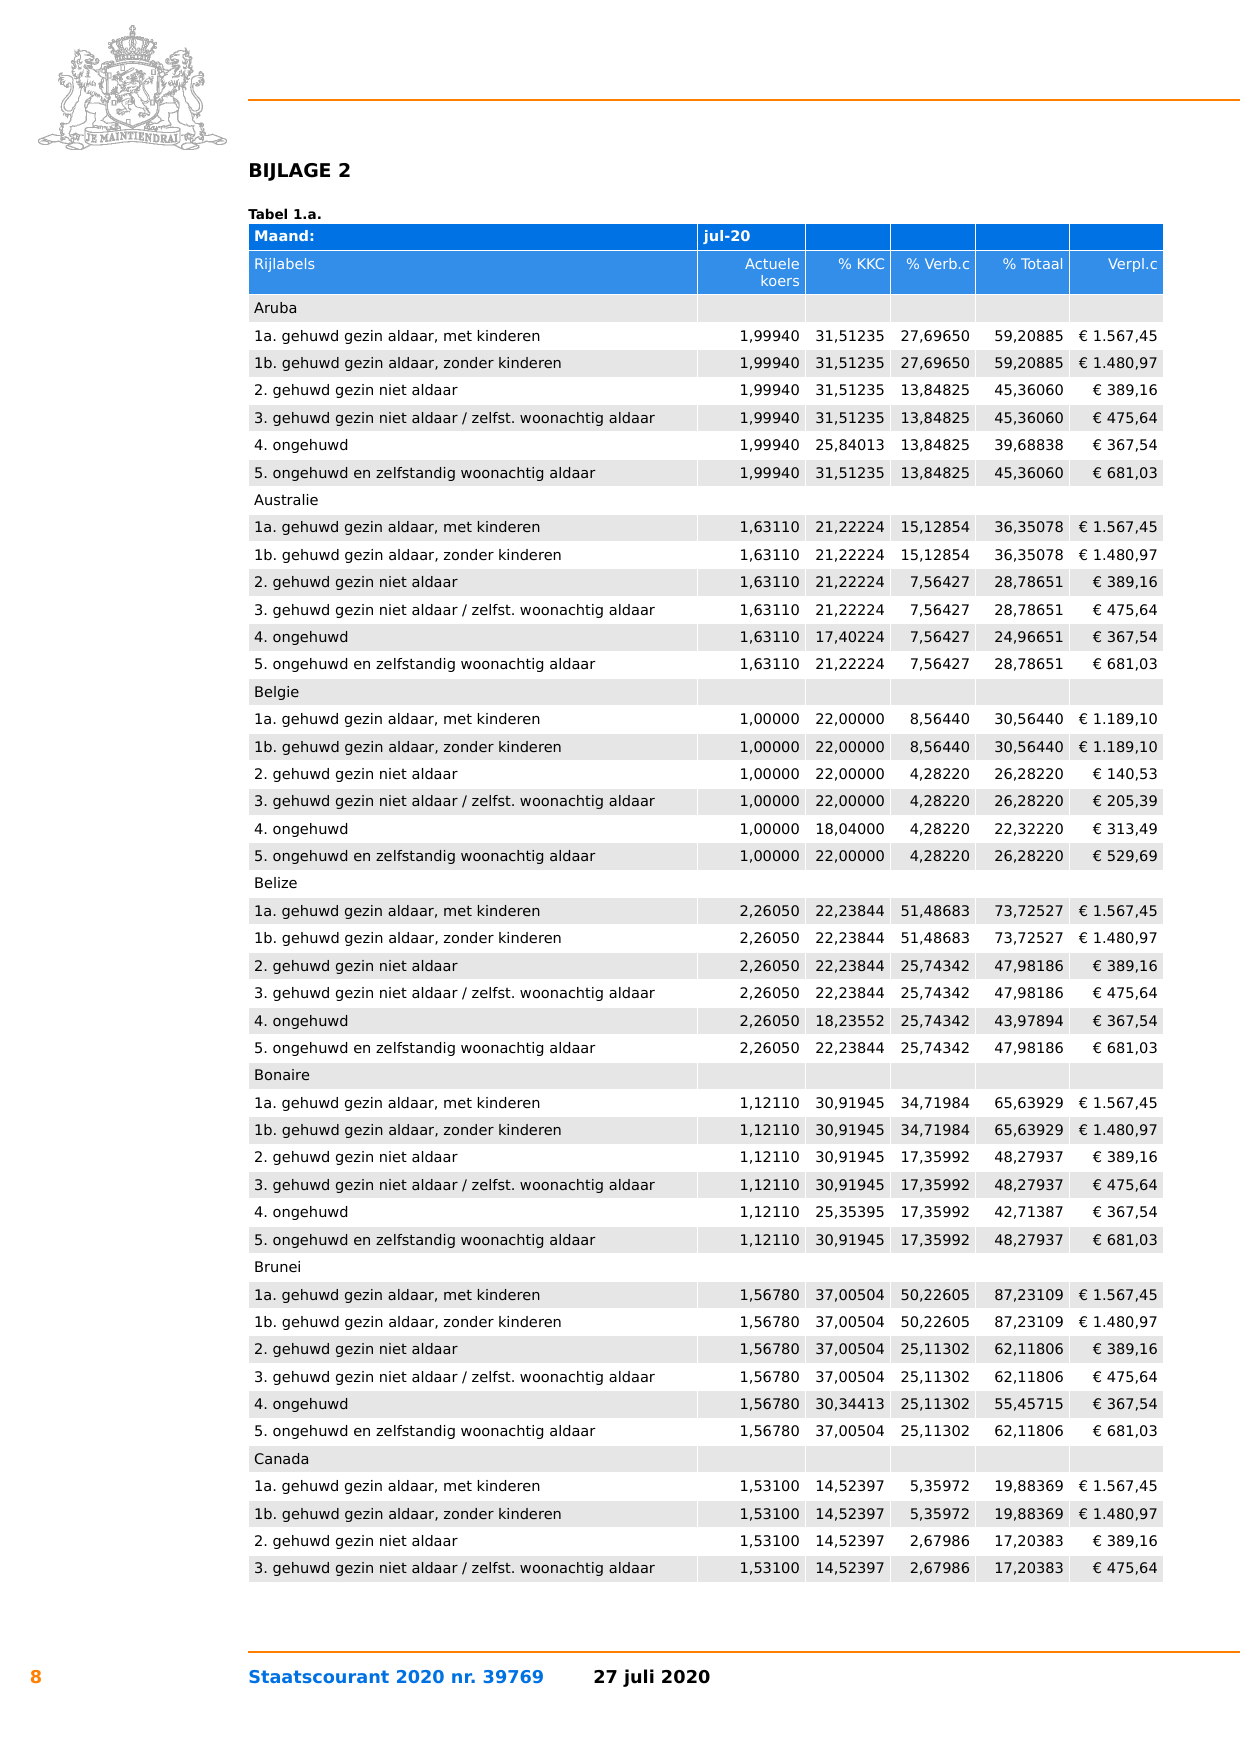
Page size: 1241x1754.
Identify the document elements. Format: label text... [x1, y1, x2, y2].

table_cell € 389,16 [1070, 569, 1163, 596]
table_cell 1,63110 [698, 542, 805, 568]
table_cell 26,28220 [976, 789, 1069, 815]
table_cell 7,56427 [891, 652, 975, 678]
table_cell 22,23844 [806, 1035, 890, 1061]
table_cell [806, 487, 890, 513]
table_cell 62,11806 [976, 1364, 1069, 1390]
table_cell [976, 1063, 1069, 1089]
table_cell 42,71387 [976, 1200, 1069, 1226]
table_cell 34,71984 [891, 1090, 975, 1116]
table_cell € 475,64 [1070, 597, 1163, 623]
table_cell [976, 1254, 1069, 1281]
table_cell 22,23844 [806, 953, 890, 979]
table_cell [806, 1446, 890, 1472]
table_cell 4. ongehuwd [249, 433, 697, 459]
table_cell 65,63929 [976, 1090, 1069, 1116]
table_cell € 389,16 [1070, 378, 1163, 404]
table_cell 25,84013 [806, 433, 890, 459]
table_cell € 1.567,45 [1070, 1090, 1163, 1116]
table_cell 1,56780 [698, 1282, 805, 1308]
table_cell [698, 679, 805, 705]
table_cell 31,51235 [806, 405, 890, 431]
table_cell Maand: [249, 224, 697, 250]
table_cell € 205,39 [1070, 789, 1163, 815]
table_cell € 367,54 [1070, 1200, 1163, 1226]
table_cell 1b. gehuwd gezin aldaar, zonder kinderen [249, 542, 697, 568]
table_cell 22,00000 [806, 761, 890, 787]
table_cell € 1.480,97 [1070, 1501, 1163, 1527]
table_cell € 475,64 [1070, 1172, 1163, 1198]
table_cell [891, 679, 975, 705]
table_cell 50,22605 [891, 1309, 975, 1335]
table_cell 3. gehuwd gezin niet aldaar / zelfst. woonachtig aldaar [249, 405, 697, 431]
table_header Tabel 1.a. [248, 207, 1163, 223]
table_cell 21,22224 [806, 569, 890, 596]
table_cell 28,78651 [976, 569, 1069, 596]
table_cell € 367,54 [1070, 1391, 1163, 1418]
table_cell 1a. gehuwd gezin aldaar, met kinderen [249, 1282, 697, 1308]
table_cell 17,20383 [976, 1528, 1069, 1554]
table_cell 22,00000 [806, 734, 890, 760]
table_cell 1b. gehuwd gezin aldaar, zonder kinderen [249, 1309, 697, 1335]
table_cell Rijlabels [249, 251, 697, 294]
table_cell 17,35992 [891, 1145, 975, 1171]
table_cell 2,67986 [891, 1528, 975, 1554]
table_cell 14,52397 [806, 1556, 890, 1582]
table_cell 30,91945 [806, 1172, 890, 1198]
table_cell 14,52397 [806, 1474, 890, 1500]
table_cell 1,12110 [698, 1117, 805, 1144]
table_cell 2. gehuwd gezin niet aldaar [249, 953, 697, 979]
table_cell € 1.480,97 [1070, 350, 1163, 377]
table_cell 5. ongehuwd en zelfstandig woonachtig aldaar [249, 1227, 697, 1253]
table_cell 59,20885 [976, 350, 1069, 377]
table_cell 25,35395 [806, 1200, 890, 1226]
table_cell 24,96651 [976, 624, 1069, 651]
table_cell 2,26050 [698, 926, 805, 952]
table_cell 25,74342 [891, 980, 975, 1007]
table_cell 3. gehuwd gezin niet aldaar / zelfst. woonachtig aldaar [249, 597, 697, 623]
table_cell 18,04000 [806, 816, 890, 842]
table_cell 25,11302 [891, 1364, 975, 1390]
table_cell [806, 871, 890, 897]
table_cell 26,28220 [976, 761, 1069, 787]
table_cell [976, 1446, 1069, 1472]
table_cell 73,72527 [976, 898, 1069, 924]
table_cell 1,99940 [698, 460, 805, 486]
table_cell € 389,16 [1070, 1528, 1163, 1554]
table_cell 22,32220 [976, 816, 1069, 842]
table_cell 36,35078 [976, 515, 1069, 541]
table_cell [698, 871, 805, 897]
table_cell 45,36060 [976, 378, 1069, 404]
table_cell % Verb.c [891, 251, 975, 294]
table_cell 51,48683 [891, 898, 975, 924]
table_cell 17,20383 [976, 1556, 1069, 1582]
table_cell [806, 1254, 890, 1281]
table_cell € 1.189,10 [1070, 734, 1163, 760]
picture [38, 25, 227, 150]
table_cell [698, 1446, 805, 1472]
table_cell 1,53100 [698, 1501, 805, 1527]
table_cell 31,51235 [806, 350, 890, 377]
table_cell [698, 1063, 805, 1089]
table_cell 47,98186 [976, 980, 1069, 1007]
table_cell 39,68838 [976, 433, 1069, 459]
table_cell 25,11302 [891, 1336, 975, 1363]
table_cell 3. gehuwd gezin niet aldaar / zelfst. woonachtig aldaar [249, 980, 697, 1007]
table_cell [806, 679, 890, 705]
table_cell 31,51235 [806, 378, 890, 404]
table_cell 2,26050 [698, 1035, 805, 1061]
subtitle BIJLAGE 2 [248, 160, 1163, 182]
table_cell 28,78651 [976, 597, 1069, 623]
table_cell 37,00504 [806, 1336, 890, 1363]
table_cell 1,12110 [698, 1227, 805, 1253]
table_cell [698, 295, 805, 322]
table_cell 2. gehuwd gezin niet aldaar [249, 761, 697, 787]
table_cell 31,51235 [806, 323, 890, 349]
table_cell € 1.567,45 [1070, 323, 1163, 349]
table_cell [891, 1063, 975, 1089]
table_cell 1,63110 [698, 515, 805, 541]
table_cell 1,63110 [698, 569, 805, 596]
table_cell 25,74342 [891, 953, 975, 979]
table_cell 17,35992 [891, 1172, 975, 1198]
table_cell [1070, 487, 1163, 513]
table_cell € 1.567,45 [1070, 1474, 1163, 1500]
table_cell 2,26050 [698, 898, 805, 924]
table_cell 13,84825 [891, 405, 975, 431]
table_cell 22,23844 [806, 980, 890, 1007]
table_cell 2. gehuwd gezin niet aldaar [249, 378, 697, 404]
table_cell 18,23552 [806, 1008, 890, 1034]
table_cell 22,23844 [806, 926, 890, 952]
table_cell € 1.480,97 [1070, 1309, 1163, 1335]
table_cell 15,12854 [891, 542, 975, 568]
table_cell 51,48683 [891, 926, 975, 952]
table_cell 55,45715 [976, 1391, 1069, 1418]
table_cell 25,11302 [891, 1419, 975, 1445]
table_cell 8,56440 [891, 706, 975, 733]
table_cell 1,00000 [698, 789, 805, 815]
table_cell € 389,16 [1070, 1145, 1163, 1171]
table_cell Verpl.c [1070, 251, 1163, 294]
table_cell Aruba [249, 295, 697, 322]
table_cell 30,91945 [806, 1145, 890, 1171]
table_cell 48,27937 [976, 1145, 1069, 1171]
table_cell 17,35992 [891, 1227, 975, 1253]
table_cell 19,88369 [976, 1474, 1069, 1500]
table_cell 1a. gehuwd gezin aldaar, met kinderen [249, 706, 697, 733]
table_cell 2. gehuwd gezin niet aldaar [249, 1336, 697, 1363]
table_cell 2,26050 [698, 980, 805, 1007]
table_cell [976, 487, 1069, 513]
table_cell € 681,03 [1070, 1419, 1163, 1445]
table_cell 36,35078 [976, 542, 1069, 568]
table_cell 7,56427 [891, 569, 975, 596]
table_cell [806, 295, 890, 322]
table_cell 1a. gehuwd gezin aldaar, met kinderen [249, 898, 697, 924]
table_cell 30,91945 [806, 1090, 890, 1116]
table_cell 3. gehuwd gezin niet aldaar / zelfst. woonachtig aldaar [249, 1364, 697, 1390]
table_cell 13,84825 [891, 460, 975, 486]
table_cell 5. ongehuwd en zelfstandig woonachtig aldaar [249, 843, 697, 870]
table_cell € 681,03 [1070, 1035, 1163, 1061]
table_cell [1070, 224, 1163, 250]
table_cell 19,88369 [976, 1501, 1069, 1527]
table_cell 1,56780 [698, 1336, 805, 1363]
table_cell 1,00000 [698, 734, 805, 760]
table_cell 62,11806 [976, 1336, 1069, 1363]
table_cell Actuele koers [698, 251, 805, 294]
table_cell 4. ongehuwd [249, 816, 697, 842]
table_cell 47,98186 [976, 1035, 1069, 1061]
table_cell 1,53100 [698, 1556, 805, 1582]
table_cell € 475,64 [1070, 1556, 1163, 1582]
table_cell 14,52397 [806, 1501, 890, 1527]
table_cell 48,27937 [976, 1227, 1069, 1253]
table_cell 13,84825 [891, 433, 975, 459]
table_cell 50,22605 [891, 1282, 975, 1308]
table_cell 59,20885 [976, 323, 1069, 349]
table_cell 22,00000 [806, 789, 890, 815]
table_cell 21,22224 [806, 597, 890, 623]
table_cell 13,84825 [891, 378, 975, 404]
table_cell 21,22224 [806, 652, 890, 678]
table_cell 1,99940 [698, 378, 805, 404]
table_cell 4,28220 [891, 816, 975, 842]
table_cell 37,00504 [806, 1364, 890, 1390]
table_cell 4. ongehuwd [249, 1391, 697, 1418]
table_cell € 475,64 [1070, 405, 1163, 431]
table_cell 7,56427 [891, 597, 975, 623]
table_cell 27,69650 [891, 350, 975, 377]
table_cell 1,12110 [698, 1090, 805, 1116]
table_cell 1,99940 [698, 433, 805, 459]
table_cell 5. ongehuwd en zelfstandig woonachtig aldaar [249, 460, 697, 486]
table_cell 1,63110 [698, 624, 805, 651]
table_cell 48,27937 [976, 1172, 1069, 1198]
table_cell 1,53100 [698, 1474, 805, 1500]
table_cell [976, 679, 1069, 705]
table_cell 22,23844 [806, 898, 890, 924]
table_cell 1b. gehuwd gezin aldaar, zonder kinderen [249, 1117, 697, 1144]
table_cell 1,99940 [698, 405, 805, 431]
table_cell 25,74342 [891, 1008, 975, 1034]
table_cell 45,36060 [976, 460, 1069, 486]
table_cell [698, 487, 805, 513]
table_cell 17,35992 [891, 1200, 975, 1226]
table_cell [1070, 295, 1163, 322]
table_cell 7,56427 [891, 624, 975, 651]
table_cell 65,63929 [976, 1117, 1069, 1144]
table_cell 45,36060 [976, 405, 1069, 431]
table_cell 3. gehuwd gezin niet aldaar / zelfst. woonachtig aldaar [249, 1172, 697, 1198]
table_cell 1,56780 [698, 1364, 805, 1390]
table_cell 43,97894 [976, 1008, 1069, 1034]
table_cell 2,26050 [698, 953, 805, 979]
table_cell 5. ongehuwd en zelfstandig woonachtig aldaar [249, 1419, 697, 1445]
table_cell 47,98186 [976, 953, 1069, 979]
table_cell € 140,53 [1070, 761, 1163, 787]
table_cell [891, 295, 975, 322]
table_cell 4. ongehuwd [249, 1200, 697, 1226]
table_cell 2. gehuwd gezin niet aldaar [249, 1145, 697, 1171]
table_cell 30,56440 [976, 734, 1069, 760]
table_cell € 475,64 [1070, 1364, 1163, 1390]
table_cell 4,28220 [891, 761, 975, 787]
table_cell [806, 224, 890, 250]
table_cell Canada [249, 1446, 697, 1472]
table_cell 34,71984 [891, 1117, 975, 1144]
table_cell 1b. gehuwd gezin aldaar, zonder kinderen [249, 1501, 697, 1527]
table_cell [976, 295, 1069, 322]
table_cell Bonaire [249, 1063, 697, 1089]
table_cell 1b. gehuwd gezin aldaar, zonder kinderen [249, 734, 697, 760]
table_cell [976, 224, 1069, 250]
table_cell € 529,69 [1070, 843, 1163, 870]
table_cell 14,52397 [806, 1528, 890, 1554]
table_cell 5. ongehuwd en zelfstandig woonachtig aldaar [249, 652, 697, 678]
table_cell 30,34413 [806, 1391, 890, 1418]
table_cell 1,56780 [698, 1309, 805, 1335]
table_cell 4,28220 [891, 843, 975, 870]
table_cell [891, 871, 975, 897]
table_cell Belize [249, 871, 697, 897]
table_cell € 1.480,97 [1070, 542, 1163, 568]
table_cell Belgie [249, 679, 697, 705]
table_cell 87,23109 [976, 1309, 1069, 1335]
table_cell 4. ongehuwd [249, 624, 697, 651]
table_cell 2. gehuwd gezin niet aldaar [249, 569, 697, 596]
table_cell 1a. gehuwd gezin aldaar, met kinderen [249, 323, 697, 349]
table_cell 1,00000 [698, 816, 805, 842]
table_cell [891, 224, 975, 250]
table_cell 22,00000 [806, 706, 890, 733]
table_cell 4. ongehuwd [249, 1008, 697, 1034]
table_cell 87,23109 [976, 1282, 1069, 1308]
table_cell € 313,49 [1070, 816, 1163, 842]
table_cell 1b. gehuwd gezin aldaar, zonder kinderen [249, 926, 697, 952]
table_cell 1,00000 [698, 706, 805, 733]
table_cell € 1.480,97 [1070, 926, 1163, 952]
table_cell [698, 1254, 805, 1281]
table_cell 1,53100 [698, 1528, 805, 1554]
table_cell 1,00000 [698, 761, 805, 787]
table_cell 5,35972 [891, 1474, 975, 1500]
table_cell 37,00504 [806, 1309, 890, 1335]
table_cell € 389,16 [1070, 953, 1163, 979]
table_cell 1b. gehuwd gezin aldaar, zonder kinderen [249, 350, 697, 377]
table_cell 73,72527 [976, 926, 1069, 952]
table_cell € 1.480,97 [1070, 1117, 1163, 1144]
table_cell 22,00000 [806, 843, 890, 870]
table_cell [891, 1446, 975, 1472]
table_cell 62,11806 [976, 1419, 1069, 1445]
table_cell Brunei [249, 1254, 697, 1281]
table_cell [1070, 871, 1163, 897]
table_cell 37,00504 [806, 1282, 890, 1308]
table_cell [806, 1063, 890, 1089]
table_cell jul-20 [698, 224, 805, 250]
table_cell 31,51235 [806, 460, 890, 486]
table_cell 2,26050 [698, 1008, 805, 1034]
table_cell 2. gehuwd gezin niet aldaar [249, 1528, 697, 1554]
table_cell [1070, 1254, 1163, 1281]
table_cell € 681,03 [1070, 1227, 1163, 1253]
table_cell € 367,54 [1070, 433, 1163, 459]
table_cell [976, 871, 1069, 897]
table_cell [891, 487, 975, 513]
table_cell 25,11302 [891, 1391, 975, 1418]
table_cell [891, 1254, 975, 1281]
table_cell 1,00000 [698, 843, 805, 870]
table_cell 27,69650 [891, 323, 975, 349]
table_cell 2,67986 [891, 1556, 975, 1582]
table_cell 25,74342 [891, 1035, 975, 1061]
table_cell € 367,54 [1070, 1008, 1163, 1034]
table_cell Australie [249, 487, 697, 513]
table_cell 28,78651 [976, 652, 1069, 678]
table_cell 37,00504 [806, 1419, 890, 1445]
table_cell € 1.567,45 [1070, 898, 1163, 924]
table_cell 26,28220 [976, 843, 1069, 870]
table_cell 30,91945 [806, 1117, 890, 1144]
table_cell 21,22224 [806, 542, 890, 568]
table_cell 1a. gehuwd gezin aldaar, met kinderen [249, 1474, 697, 1500]
table_cell % KKC [806, 251, 890, 294]
table_cell 1,63110 [698, 652, 805, 678]
table_cell 5,35972 [891, 1501, 975, 1527]
table_cell 1,12110 [698, 1145, 805, 1171]
table_cell € 367,54 [1070, 624, 1163, 651]
table_cell € 1.567,45 [1070, 515, 1163, 541]
table_cell 1,99940 [698, 323, 805, 349]
table_cell 5. ongehuwd en zelfstandig woonachtig aldaar [249, 1035, 697, 1061]
table_cell 1a. gehuwd gezin aldaar, met kinderen [249, 1090, 697, 1116]
table_cell 1,56780 [698, 1391, 805, 1418]
table_cell € 681,03 [1070, 460, 1163, 486]
table_cell 4,28220 [891, 789, 975, 815]
table_cell 15,12854 [891, 515, 975, 541]
table_cell 1,56780 [698, 1419, 805, 1445]
table_cell 1a. gehuwd gezin aldaar, met kinderen [249, 515, 697, 541]
table_cell 17,40224 [806, 624, 890, 651]
table_cell 3. gehuwd gezin niet aldaar / zelfst. woonachtig aldaar [249, 1556, 697, 1582]
table_cell 1,12110 [698, 1172, 805, 1198]
table_cell 30,56440 [976, 706, 1069, 733]
table_cell € 1.189,10 [1070, 706, 1163, 733]
table_cell [1070, 679, 1163, 705]
table_cell 21,22224 [806, 515, 890, 541]
table_cell 1,12110 [698, 1200, 805, 1226]
table_cell € 1.567,45 [1070, 1282, 1163, 1308]
table_cell € 681,03 [1070, 652, 1163, 678]
table_cell [1070, 1063, 1163, 1089]
table_cell € 389,16 [1070, 1336, 1163, 1363]
table_cell 30,91945 [806, 1227, 890, 1253]
table_cell 1,63110 [698, 597, 805, 623]
table_cell 8,56440 [891, 734, 975, 760]
table_cell % Totaal [976, 251, 1069, 294]
table_cell 1,99940 [698, 350, 805, 377]
table_cell 3. gehuwd gezin niet aldaar / zelfst. woonachtig aldaar [249, 789, 697, 815]
table_cell € 475,64 [1070, 980, 1163, 1007]
table_cell [1070, 1446, 1163, 1472]
